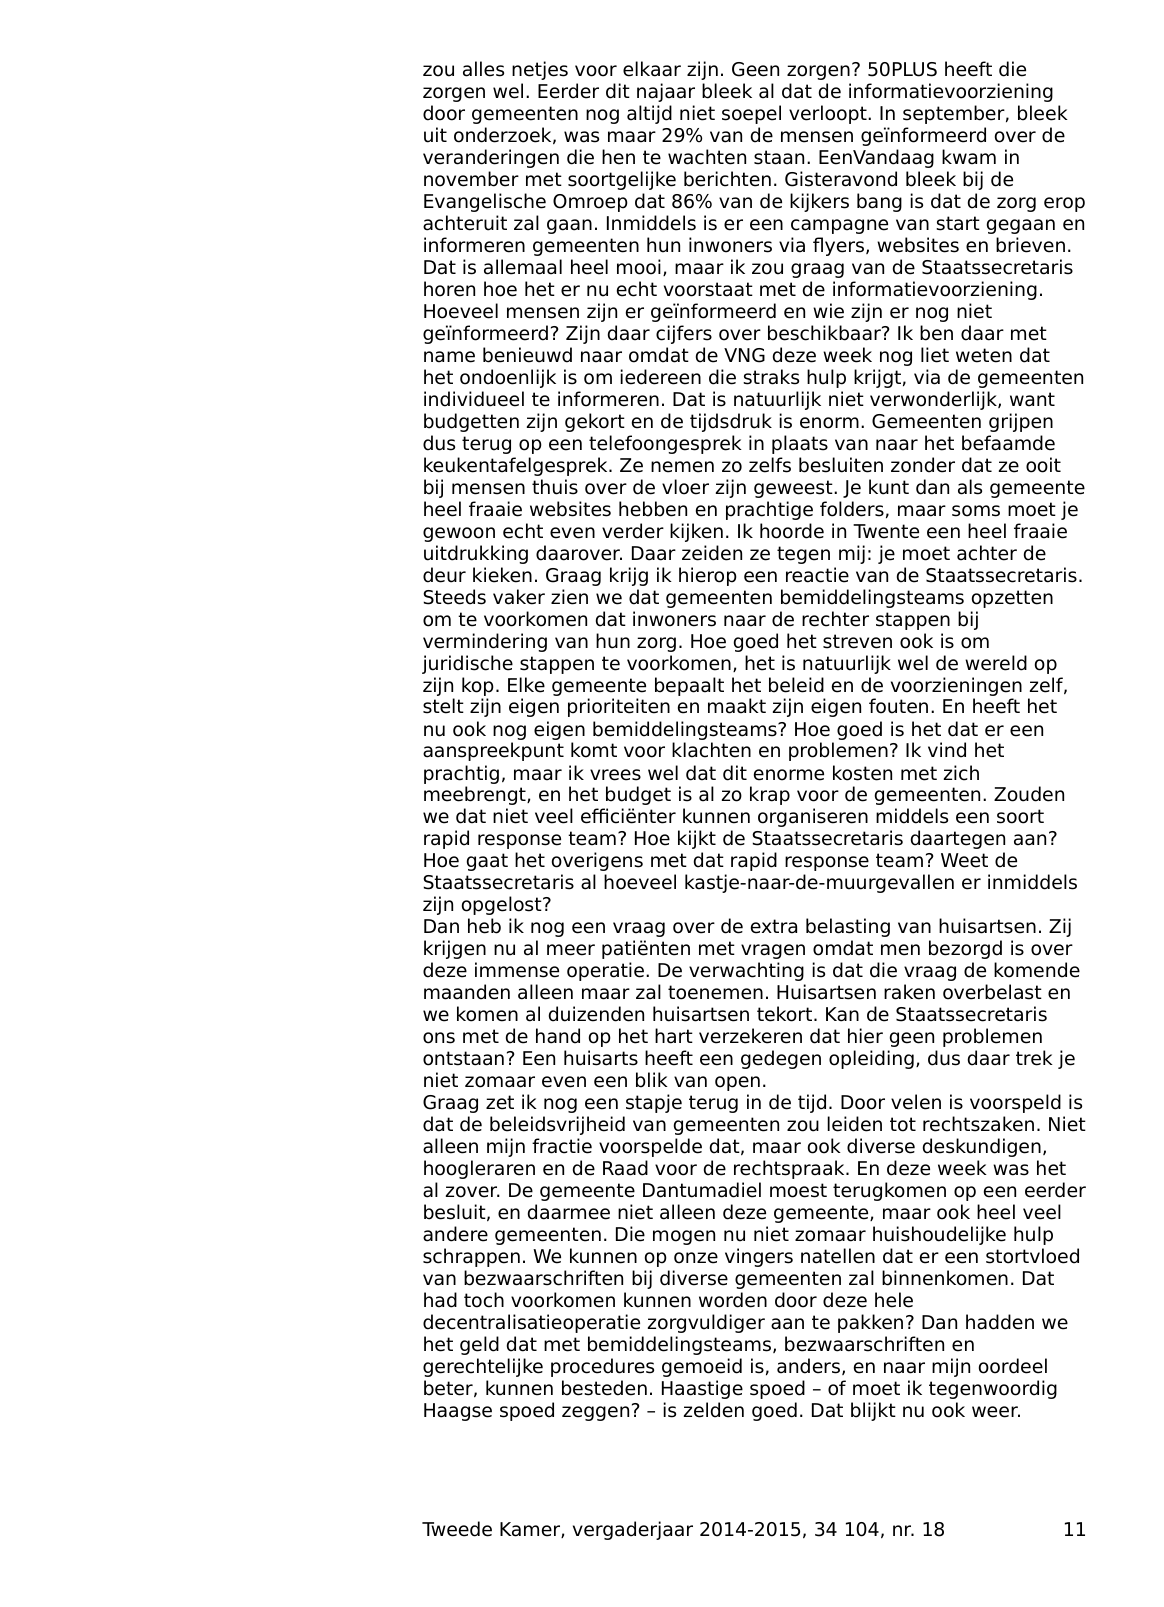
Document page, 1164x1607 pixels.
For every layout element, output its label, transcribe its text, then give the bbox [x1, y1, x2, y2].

text zou alles netjes voor elkaar zijn. Geen zorgen? 50PLUS heeft die zorgen wel. Eerder dit najaar bleek al dat de informatievoorziening door gemeenten nog altijd niet soepel verloopt. In september, bleek uit onderzoek, was maar 29% van de mensen geïnformeerd over de veranderingen die hen te wachten staan. EenVandaag kwam in november met soortgelijke berichten. Gisteravond bleek bij de Evangelische Omroep dat 86% van de kijkers bang is dat de zorg erop achteruit zal gaan. Inmiddels is er een campagne van start gegaan en informeren gemeenten hun inwoners via flyers, websites en brieven. Dat is allemaal heel mooi, maar ik zou graag van de Staatssecretaris horen hoe het er nu echt voorstaat met de informatievoorziening. Hoeveel mensen zijn er geïnformeerd en wie zijn er nog niet geïnformeerd? Zijn daar cijfers over beschikbaar? Ik ben daar met name benieuwd naar omdat de VNG deze week nog liet weten dat het ondoenlijk is om iedereen die straks hulp krijgt, via de gemeenten individueel te informeren. Dat is natuurlijk niet verwonderlijk, want budgetten zijn gekort en de tijdsdruk is enorm. Gemeenten grijpen dus terug op een telefoongesprek in plaats van naar het befaamde keukentafelgesprek. Ze nemen zo zelfs besluiten zonder dat ze ooit bij mensen thuis over de vloer zijn geweest. Je kunt dan als gemeente heel fraaie websites hebben en prachtige folders, maar soms moet je gewoon echt even verder kijken. Ik hoorde in Twente een heel fraaie uitdrukking daarover. Daar zeiden ze tegen mij: je moet achter de deur kieken. Graag krijg ik hierop een reactie van de Staatssecretaris. [422, 59, 1087, 587]
text Graag zet ik nog een stapje terug in de tijd. Door velen is voorspeld is dat de beleidsvrijheid van gemeenten zou leiden tot rechtszaken. Niet alleen mijn fractie voorspelde dat, maar ook diverse deskundigen, hoogleraren en de Raad voor de rechtspraak. En deze week was het al zover. De gemeente Dantumadiel moest terugkomen op een eerder besluit, en daarmee niet alleen deze gemeente, maar ook heel veel andere gemeenten. Die mogen nu niet zomaar huishoudelijke hulp schrappen. We kunnen op onze vingers natellen dat er een stortvloed van bezwaarschriften bij diverse gemeenten zal binnenkomen. Dat had toch voorkomen kunnen worden door deze hele decentralisatieoperatie zorgvuldiger aan te pakken? Dan hadden we het geld dat met bemiddelingsteams, bezwaarschriften en gerechtelijke procedures gemoeid is, anders, en naar mijn oordeel beter, kunnen besteden. Haastige spoed – of moet ik tegenwoordig Haagse spoed zeggen? – is zelden goed. Dat blijkt nu ook weer. [422, 1092, 1087, 1422]
text Steeds vaker zien we dat gemeenten bemiddelingsteams opzetten om te voorkomen dat inwoners naar de rechter stappen bij vermindering van hun zorg. Hoe goed het streven ook is om juridische stappen te voorkomen, het is natuurlijk wel de wereld op zijn kop. Elke gemeente bepaalt het beleid en de voorzieningen zelf, stelt zijn eigen prioriteiten en maakt zijn eigen fouten. En heeft het nu ook nog eigen bemiddelingsteams? Hoe goed is het dat er een aanspreekpunt komt voor klachten en problemen? Ik vind het prachtig, maar ik vrees wel dat dit enorme kosten met zich meebrengt, en het budget is al zo krap voor de gemeenten. Zouden we dat niet veel efficiënter kunnen organiseren middels een soort rapid response team? Hoe kijkt de Staatssecretaris daartegen aan? Hoe gaat het overigens met dat rapid response team? Weet de Staatssecretaris al hoeveel kastje-naar-de-muurgevallen er inmiddels zijn opgelost? [422, 587, 1087, 916]
text Dan heb ik nog een vraag over de extra belasting van huisartsen. Zij krijgen nu al meer patiënten met vragen omdat men bezorgd is over deze immense operatie. De verwachting is dat die vraag de komende maanden alleen maar zal toenemen. Huisartsen raken overbelast en we komen al duizenden huisartsen tekort. Kan de Staatssecretaris ons met de hand op het hart verzekeren dat hier geen problemen ontstaan? Een huisarts heeft een gedegen opleiding, dus daar trek je niet zomaar even een blik van open. [422, 916, 1087, 1092]
